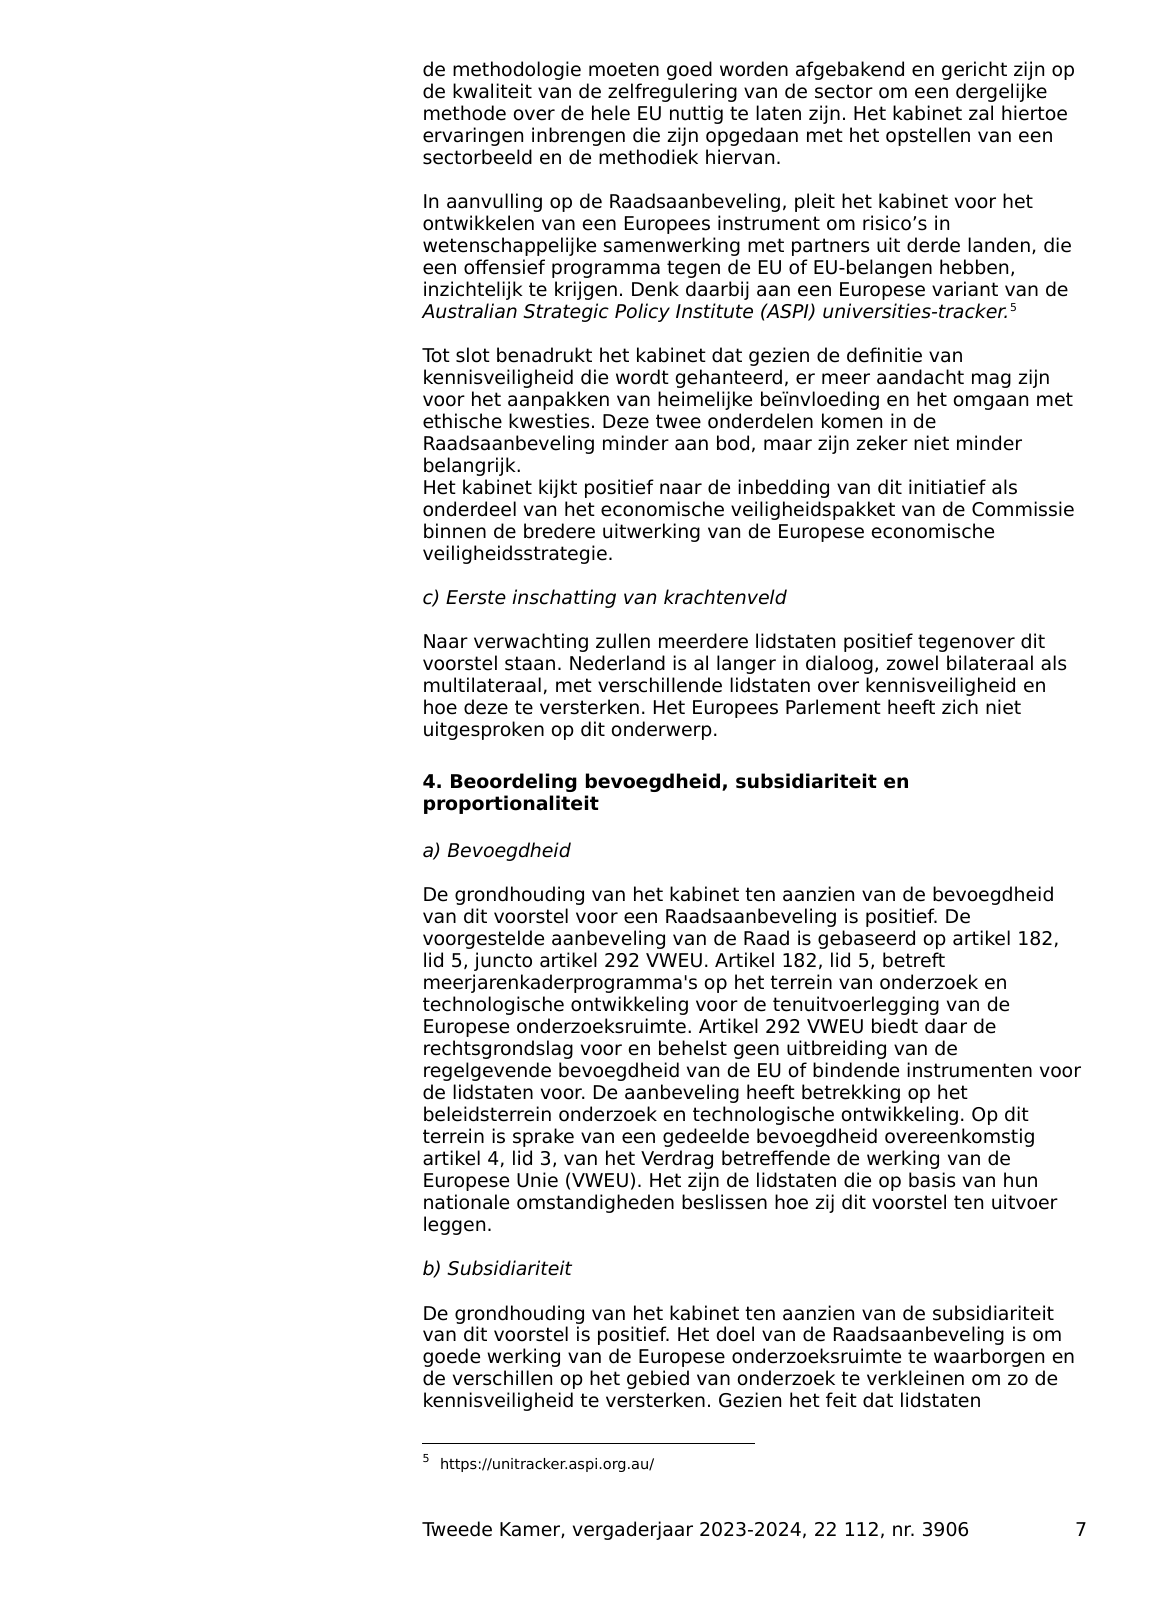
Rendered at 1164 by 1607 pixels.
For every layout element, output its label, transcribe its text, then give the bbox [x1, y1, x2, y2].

subtitle a) Bevoegdheid [422, 840, 1087, 862]
text https://unitracker.aspi.org.au/ [422, 1452, 1087, 1474]
text Naar verwachting zullen meerdere lidstaten positief tegenover dit voorstel staan. Nederland is al langer in dialoog, zowel bilateraal als multilateraal, met verschillende lidstaten over kennisveiligheid en hoe deze te versterken. Het Europees Parlement heeft zich niet uitgesproken op dit onderwerp. [422, 631, 1087, 741]
text de methodologie moeten goed worden afgebakend en gericht zijn op de kwaliteit van de zelfregulering van de sector om een dergelijke methode over de hele EU nuttig te laten zijn. Het kabinet zal hiertoe ervaringen inbrengen die zijn opgedaan met het opstellen van een sectorbeeld en de methodiek hiervan. [422, 59, 1087, 169]
subtitle 4. Beoordeling bevoegdheid, subsidiariteit en proportionaliteit [422, 771, 1087, 815]
text In aanvulling op de Raadsaanbeveling, pleit het kabinet voor het ontwikkelen van een Europees instrument om risico’s in wetenschappelijke samenwerking met partners uit derde landen, die een offensief programma tegen de EU of EU-belangen hebben, inzichtelijk te krijgen. Denk daarbij aan een Europese variant van de Australian Strategic Policy Institute (ASPI) universities-tracker. [422, 191, 1087, 323]
text Het kabinet kijkt positief naar de inbedding van dit initiatief als onderdeel van het economische veiligheidspakket van de Commissie binnen de bredere uitwerking van de Europese economische veiligheidsstrategie. [422, 477, 1087, 565]
text De grondhouding van het kabinet ten aanzien van de bevoegdheid van dit voorstel voor een Raadsaanbeveling is positief. De voorgestelde aanbeveling van de Raad is gebaseerd op artikel 182, lid 5, juncto artikel 292 VWEU. Artikel 182, lid 5, betreft meerjarenkaderprogramma's op het terrein van onderzoek en technologische ontwikkeling voor de tenuitvoerlegging van de Europese onderzoeksruimte. Artikel 292 VWEU biedt daar de rechtsgrondslag voor en behelst geen uitbreiding van de regelgevende bevoegdheid van de EU of bindende instrumenten voor de lidstaten voor. De aanbeveling heeft betrekking op het beleidsterrein onderzoek en technologische ontwikkeling. Op dit terrein is sprake van een gedeelde bevoegdheid overeenkomstig artikel 4, lid 3, van het Verdrag betreffende de werking van de Europese Unie (VWEU). Het zijn de lidstaten die op basis van hun nationale omstandigheden beslissen hoe zij dit voorstel ten uitvoer leggen. [422, 884, 1087, 1236]
text Tot slot benadrukt het kabinet dat gezien de definitie van kennisveiligheid die wordt gehanteerd, er meer aandacht mag zijn voor het aanpakken van heimelijke beïnvloeding en het omgaan met ethische kwesties. Deze twee onderdelen komen in de Raadsaanbeveling minder aan bod, maar zijn zeker niet minder belangrijk. [422, 345, 1087, 477]
subtitle b) Subsidiariteit [422, 1258, 1087, 1280]
text De grondhouding van het kabinet ten aanzien van de subsidiariteit van dit voorstel is positief. Het doel van de Raadsaanbeveling is om goede werking van de Europese onderzoeksruimte te waarborgen en de verschillen op het gebied van onderzoek te verkleinen om zo de kennisveiligheid te versterken. Gezien het feit dat lidstaten [422, 1302, 1087, 1412]
subtitle c) Eerste inschatting van krachtenveld [422, 587, 1087, 609]
